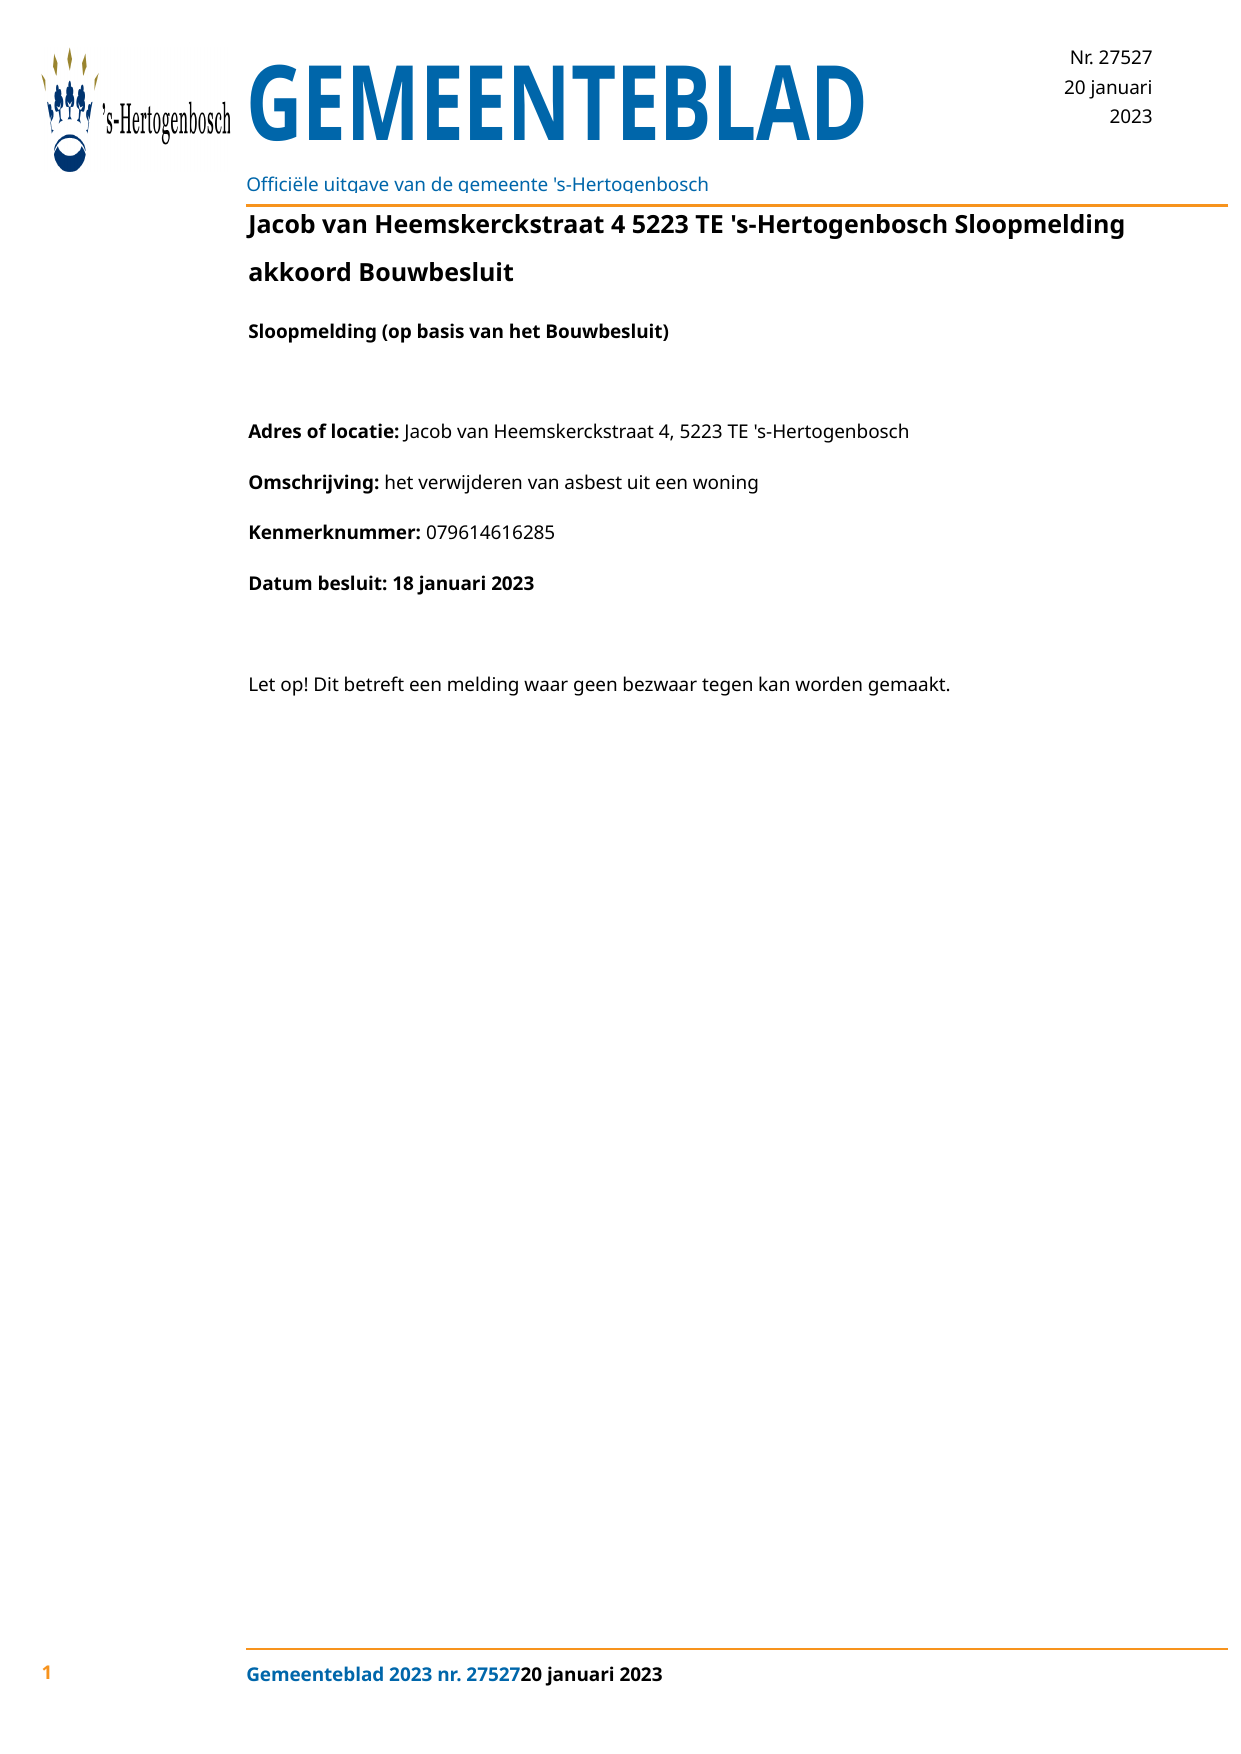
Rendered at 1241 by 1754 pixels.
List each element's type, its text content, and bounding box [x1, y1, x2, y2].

text Omschrijving: het verwijderen van asbest uit een woning [248, 469, 1152, 495]
text Let op! Dit betreft een melding waar geen bezwaar tegen kan worden gemaakt. [248, 671, 1152, 697]
text Datum besluit: 18 januari 2023 [248, 570, 1152, 596]
text Kenmerknummer: 079614616285 [248, 519, 1152, 545]
text Jacob van Heemskerckstraat 4 5223 TE 's-Hertogenbosch Sloopmelding akkoord Bouwbesluit [248, 207, 1152, 288]
text Sloopmelding (op basis van het Bouwbesluit) [248, 318, 1152, 344]
text Adres of locatie: Jacob van Heemskerckstraat 4, 5223 TE 's-Hertogenbosch [248, 419, 1152, 444]
picture [41, 47, 231, 172]
